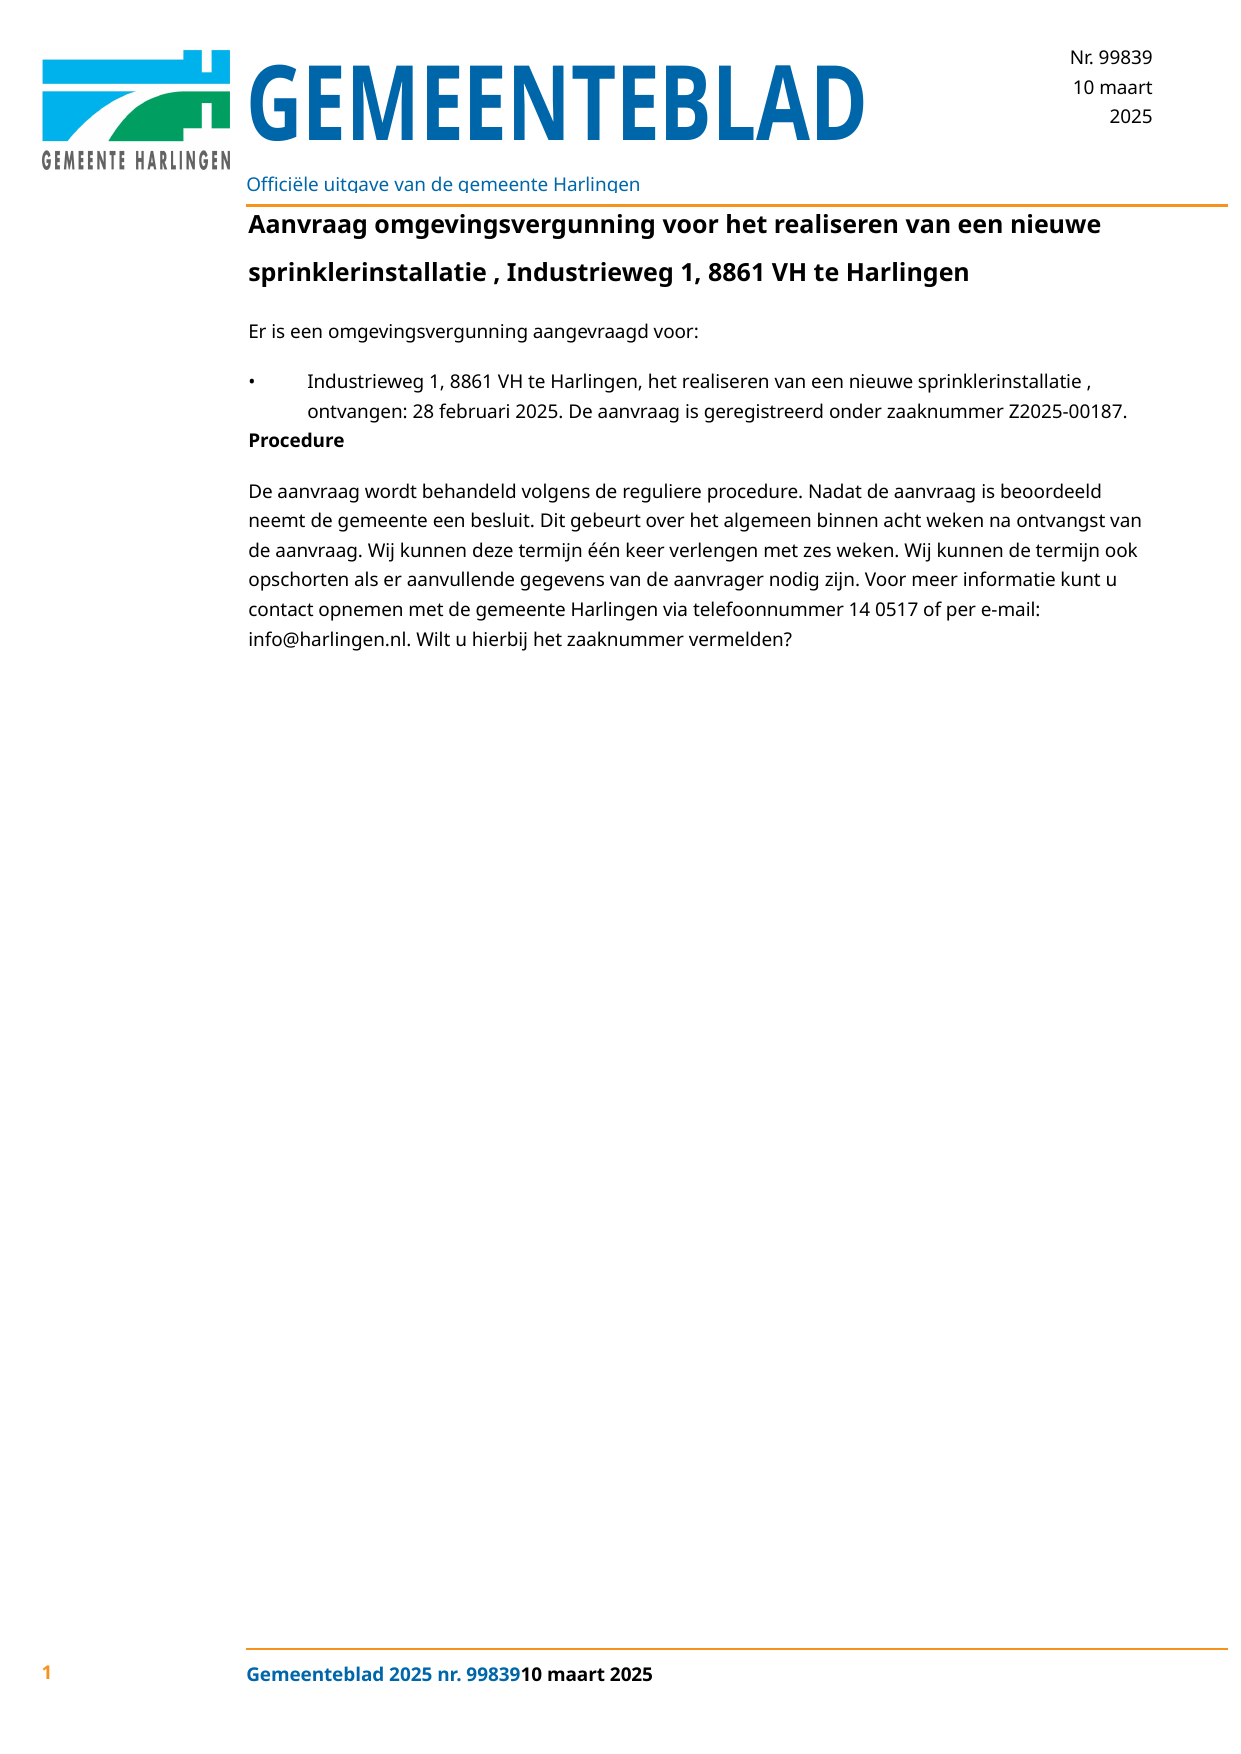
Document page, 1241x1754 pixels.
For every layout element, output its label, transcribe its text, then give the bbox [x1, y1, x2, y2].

list Industrieweg 1, 8861 VH te Harlingen, het realiseren van een nieuwe sprinklerinstallatie , ontvangen: 28 februari 2025. De aanvraag is geregistreerd onder zaaknummer Z2025-00187. [248, 368, 1152, 424]
picture [41, 47, 231, 172]
text Er is een omgevingsvergunning aangevraagd voor: [248, 318, 1152, 344]
text Aanvraag omgevingsvergunning voor het realiseren van een nieuwe sprinklerinstallatie , Industrieweg 1, 8861 VH te Harlingen [248, 207, 1152, 288]
text De aanvraag wordt behandeld volgens de reguliere procedure. Nadat de aanvraag is beoordeeld neemt de gemeente een besluit. Dit gebeurt over het algemeen binnen acht weken na ontvangst van de aanvraag. Wij kunnen deze termijn één keer verlengen met zes weken. Wij kunnen de termijn ook opschorten als er aanvullende gegevens van de aanvrager nodig zijn. Voor meer informatie kunt u contact opnemen met de gemeente Harlingen via telefoonnummer 14 0517 of per e-mail: info@harlingen.nl. Wilt u hierbij het zaaknummer vermelden? [248, 478, 1152, 652]
text Procedure [248, 427, 1152, 453]
